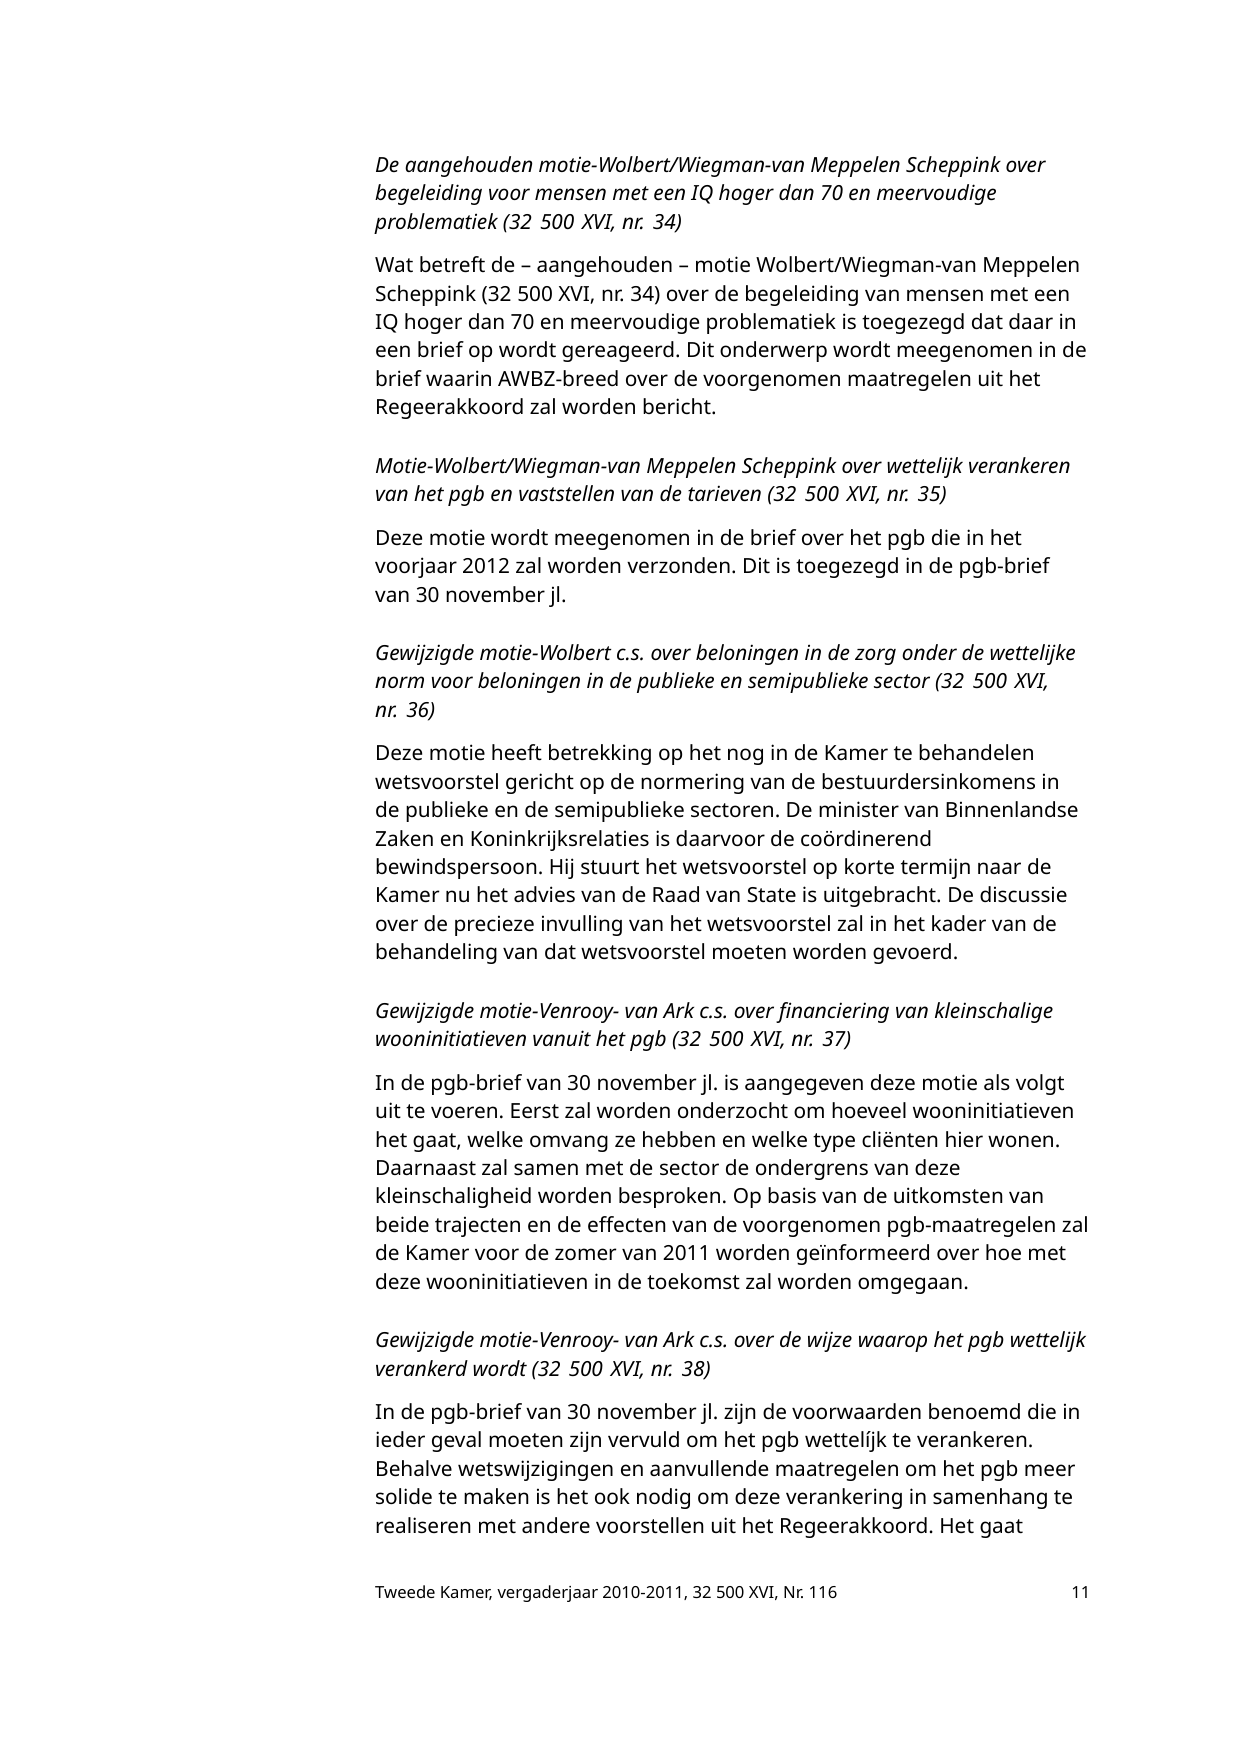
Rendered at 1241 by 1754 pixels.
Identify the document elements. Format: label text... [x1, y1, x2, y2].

text Gewijzigde motie-Wolbert c.s. over beloningen in de zorg onder de wettelijke norm voor beloningen in de publieke en semipublieke sector (32 500 XVI, nr. 36) [375, 638, 1090, 723]
text In de pgb-brief van 30 november jl. is aangegeven deze motie als volgt uit te voeren. Eerst zal worden onderzocht om hoeveel wooninitiatieven het gaat, welke omvang ze hebben en welke type cliënten hier wonen. Daarnaast zal samen met de sector de ondergrens van deze kleinschaligheid worden besproken. Op basis van de uitkomsten van beide trajecten en de effecten van de voorgenomen pgb-maatregelen zal de Kamer voor de zomer van 2011 worden geïnformeerd over hoe met deze wooninitiatieven in de toekomst zal worden omgegaan. [375, 1068, 1090, 1295]
text De aangehouden motie-Wolbert/Wiegman-van Meppelen Scheppink over begeleiding voor mensen met een IQ hoger dan 70 en meervoudige problematiek (32 500 XVI, nr. 34) [375, 150, 1090, 235]
text Wat betreft de – aangehouden – motie Wolbert/Wiegman-van Meppelen Scheppink (32 500 XVI, nr. 34) over de begeleiding van mensen met een IQ hoger dan 70 en meervoudige problematiek is toegezegd dat daar in een brief op wordt gereageerd. Dit onderwerp wordt meegenomen in de brief waarin AWBZ-breed over de voorgenomen maatregelen uit het Regeerakkoord zal worden bericht. [375, 250, 1090, 421]
text Gewijzigde motie-Venrooy- van Ark c.s. over de wijze waarop het pgb wettelijk verankerd wordt (32 500 XVI, nr. 38) [375, 1325, 1090, 1382]
text In de pgb-brief van 30 november jl. zijn de voorwaarden benoemd die in ieder geval moeten zijn vervuld om het pgb wettelíjk te verankeren. Behalve wetswijzigingen en aanvullende maatregelen om het pgb meer solide te maken is het ook nodig om deze verankering in samenhang te realiseren met andere voorstellen uit het Regeerakkoord. Het gaat [375, 1397, 1090, 1539]
text Deze motie wordt meegenomen in de brief over het pgb die in het voorjaar 2012 zal worden verzonden. Dit is toegezegd in de pgb-brief van 30 november jl. [375, 523, 1090, 608]
text Gewijzigde motie-Venrooy- van Ark c.s. over financiering van kleinschalige wooninitiatieven vanuit het pgb (32 500 XVI, nr. 37) [375, 996, 1090, 1053]
text Motie-Wolbert/Wiegman-van Meppelen Scheppink over wettelijk verankeren van het pgb en vaststellen van de tarieven (32 500 XVI, nr. 35) [375, 451, 1090, 508]
text Deze motie heeft betrekking op het nog in de Kamer te behandelen wetsvoorstel gericht op de normering van de bestuurdersinkomens in de publieke en de semipublieke sectoren. De minister van Binnenlandse Zaken en Koninkrijksrelaties is daarvoor de coördinerend bewindspersoon. Hij stuurt het wetsvoorstel op korte termijn naar de Kamer nu het advies van de Raad van State is uitgebracht. De discussie over de precieze invulling van het wetsvoorstel zal in het kader van de behandeling van dat wetsvoorstel moeten worden gevoerd. [375, 738, 1090, 966]
